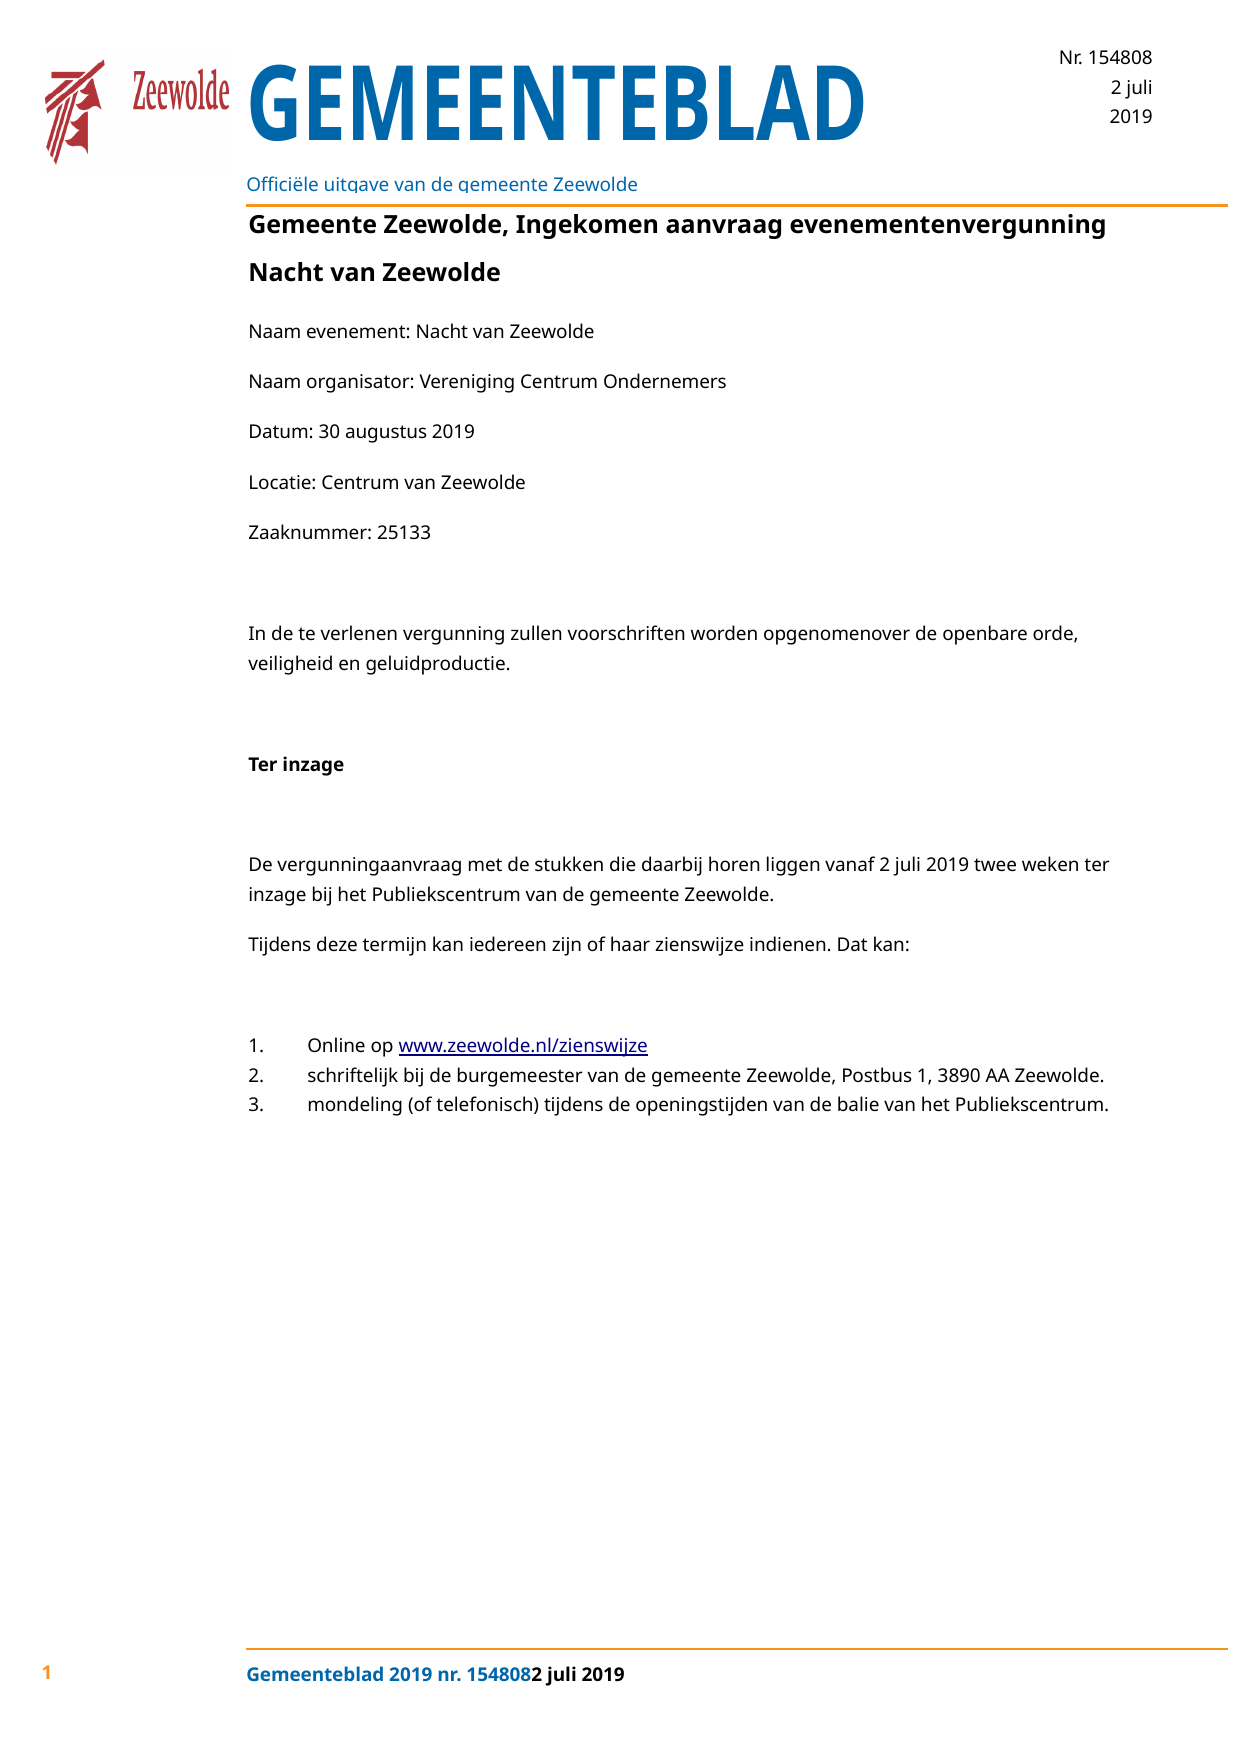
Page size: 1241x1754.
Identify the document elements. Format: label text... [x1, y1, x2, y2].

list schriftelijk bij de burgemeester van de gemeente Zeewolde, Postbus 1, 3890 AA Zeewolde. [248, 1062, 1152, 1088]
text Datum: 30 augustus 2019 [248, 419, 1152, 444]
picture [41, 47, 231, 172]
text De vergunningaanvraag met de stukken die daarbij horen liggen vanaf 2 juli 2019 twee weken ter inzage bij het Publiekscentrum van de gemeente Zeewolde. [248, 852, 1152, 907]
text In de te verlenen vergunning zullen voorschriften worden opgenomenover de openbare orde, veiligheid en geluidproductie. [248, 620, 1152, 676]
text Naam organisator: Vereniging Centrum Ondernemers [248, 368, 1152, 394]
text Zaaknummer: 25133 [248, 519, 1152, 545]
text Naam evenement: Nacht van Zeewolde [248, 318, 1152, 344]
text Ter inzage [248, 751, 1152, 777]
text Locatie: Centrum van Zeewolde [248, 469, 1152, 495]
text Tijdens deze termijn kan iedereen zijn of haar zienswijze indienen. Dat kan: [248, 932, 1152, 957]
text Gemeente Zeewolde, Ingekomen aanvraag evenementenvergunning Nacht van Zeewolde [248, 207, 1152, 288]
list Online op www.zeewolde.nl/zienswijze [248, 1032, 1152, 1058]
list mondeling (of telefonisch) tijdens de openingstijden van de balie van het Publiekscentrum. [248, 1092, 1152, 1117]
